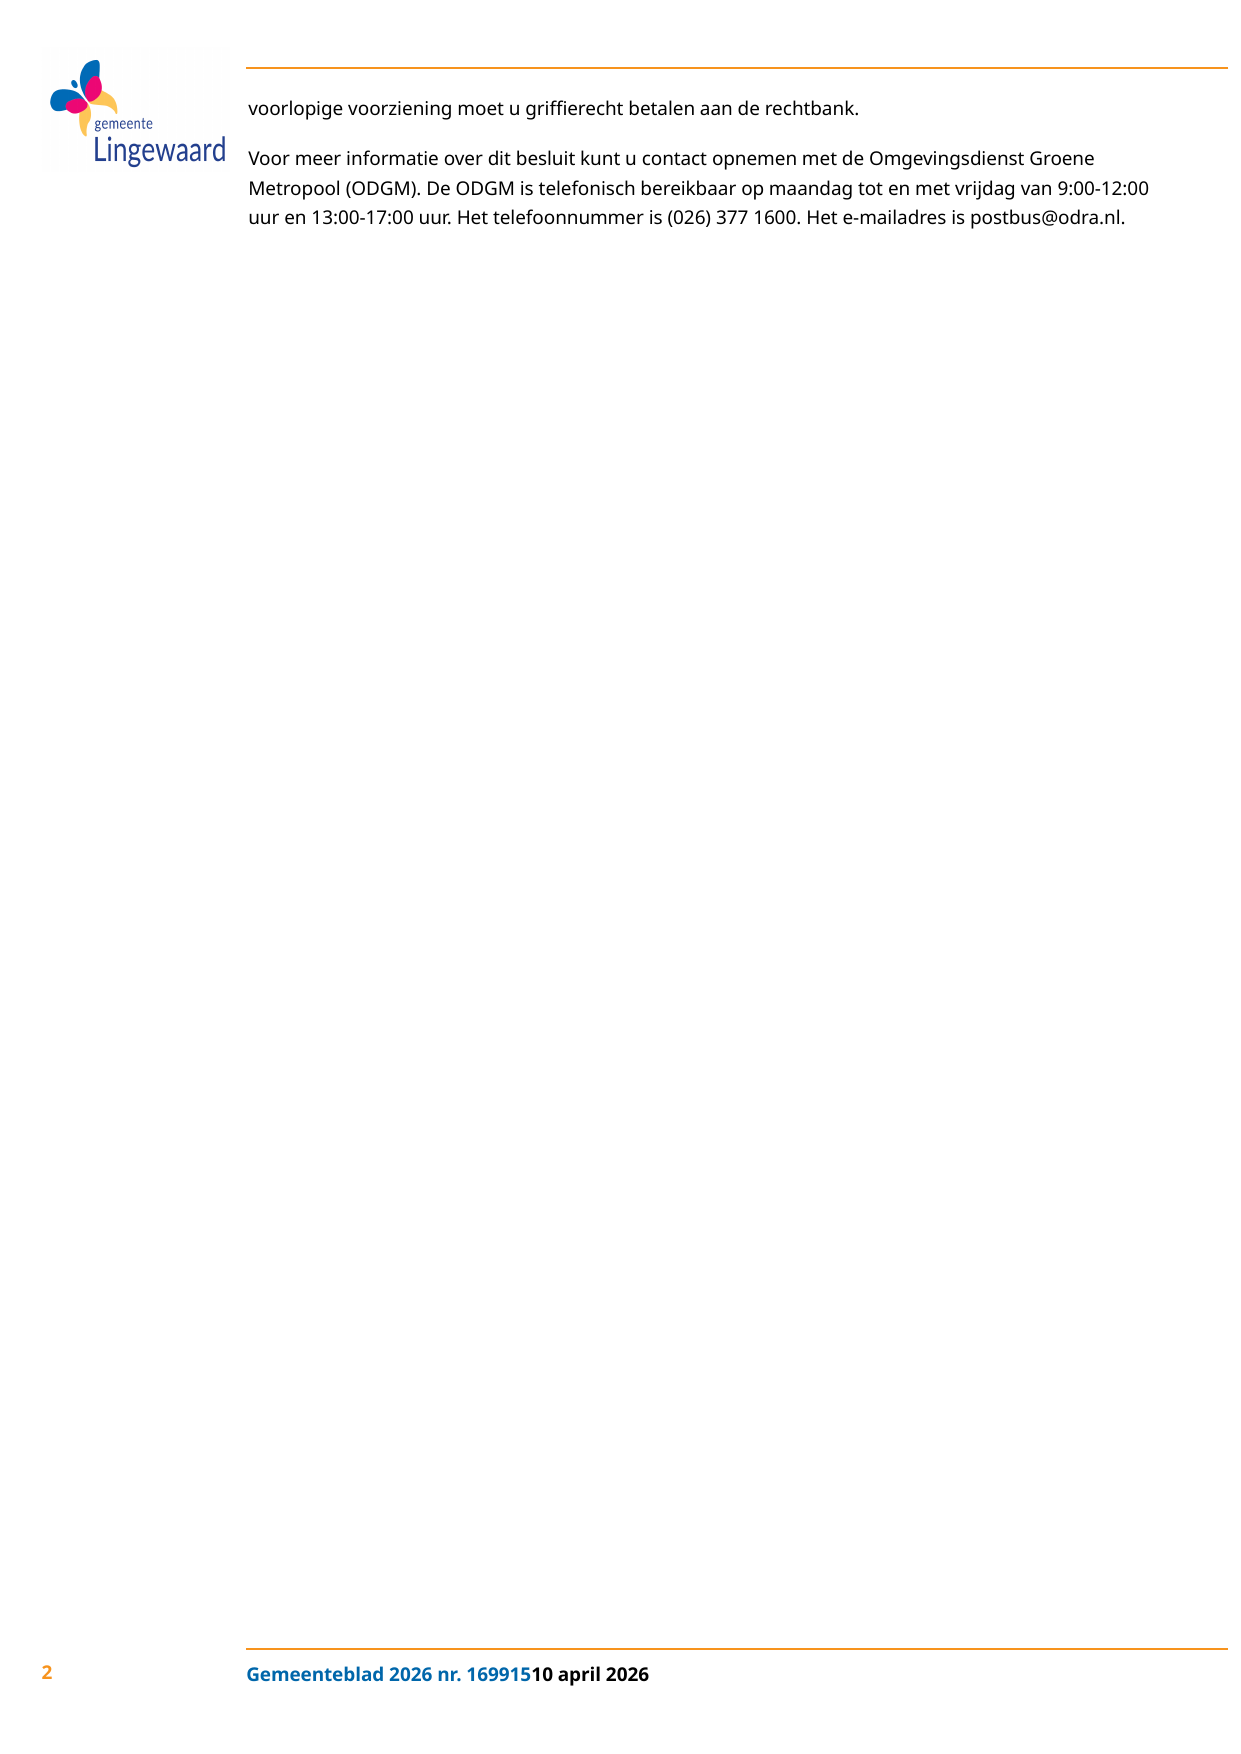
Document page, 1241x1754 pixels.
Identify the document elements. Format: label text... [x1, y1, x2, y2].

picture [41, 47, 231, 172]
text voorlopige voorziening moet u griffierecht betalen aan de rechtbank. [248, 95, 1152, 121]
text Voor meer informatie over dit besluit kunt u contact opnemen met de Omgevingsdienst Groene Metropool (ODGM). De ODGM is telefonisch bereikbaar op maandag tot en met vrijdag van 9:00-12:00 uur en 13:00-17:00 uur. Het telefoonnummer is (026) 377 1600. Het e-mailadres is postbus@odra.nl. [248, 145, 1152, 230]
